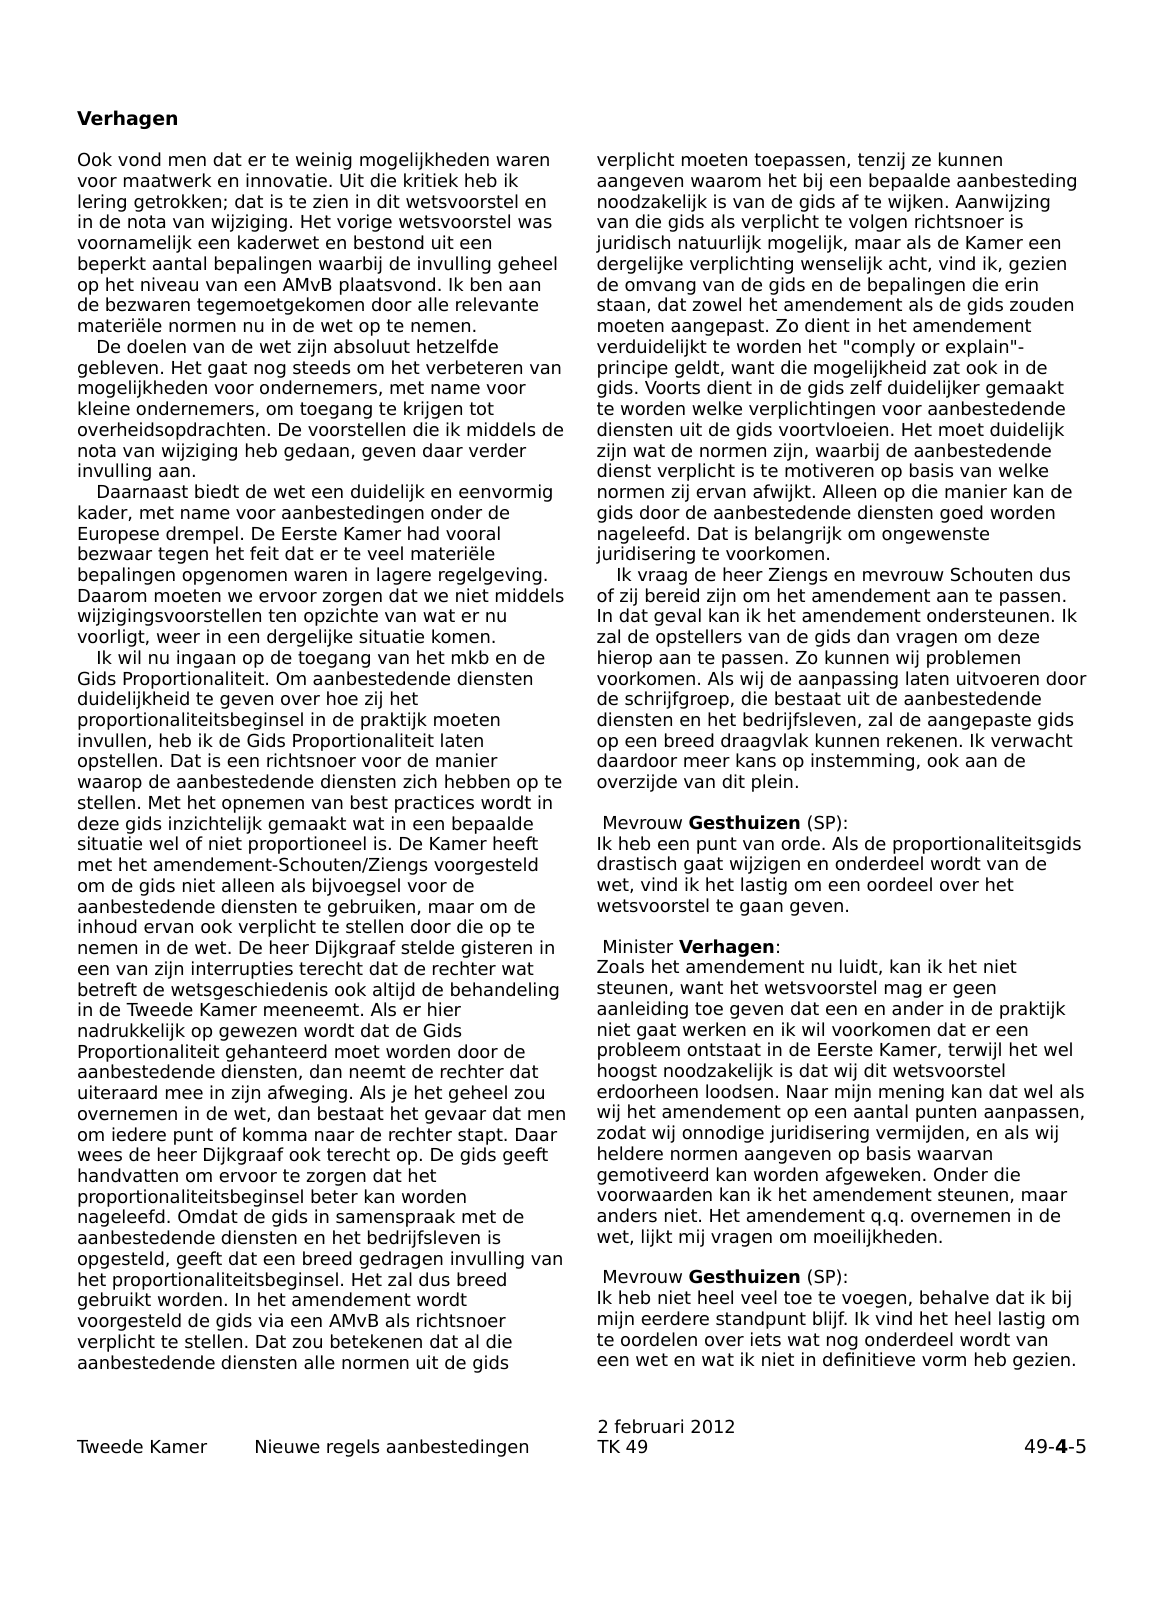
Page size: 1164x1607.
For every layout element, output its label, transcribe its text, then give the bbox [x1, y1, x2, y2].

text De doelen van de wet zijn absoluut hetzelfde gebleven. Het gaat nog steeds om het verbeteren van mogelijkheden voor ondernemers, met name voor kleine ondernemers, om toegang te krijgen tot overheidsopdrachten. De voorstellen die ik middels de nota van wijziging heb gedaan, geven daar verder invulling aan. [77, 337, 567, 482]
text Ook vond men dat er te weinig mogelijkheden waren voor maatwerk en innovatie. Uit die kritiek heb ik lering getrokken; dat is te zien in dit wetsvoorstel en in de nota van wijziging. Het vorige wetsvoorstel was voornamelijk een kaderwet en bestond uit een beperkt aantal bepalingen waarbij de invulling geheel op het niveau van een AMvB plaatsvond. Ik ben aan de bezwaren tegemoetgekomen door alle relevante materiële normen nu in de wet op te nemen. [77, 150, 567, 337]
text Mevrouw Gesthuizen (SP): [596, 813, 1087, 833]
text Mevrouw Gesthuizen (SP): [596, 1267, 1087, 1288]
text Zoals het amendement nu luidt, kan ik het niet steunen, want het wetsvoorstel mag er geen aanleiding toe geven dat een en ander in de praktijk niet gaat werken en ik wil voorkomen dat er een probleem ontstaat in de Eerste Kamer, terwijl het wel hoogst noodzakelijk is dat wij dit wetsvoorstel erdoorheen loodsen. Naar mijn mening kan dat wel als wij het amendement op een aantal punten aanpassen, zodat wij onnodige juridisering vermijden, en als wij heldere normen aangeven op basis waarvan gemotiveerd kan worden afgeweken. Onder die voorwaarden kan ik het amendement steunen, maar anders niet. Het amendement q.q. overnemen in de wet, lijkt mij vragen om moeilijkheden. [596, 957, 1087, 1247]
text Ik wil nu ingaan op de toegang van het mkb en de Gids Proportionaliteit. Om aanbestedende diensten duidelijkheid te geven over hoe zij het proportionaliteitsbeginsel in de praktijk moeten invullen, heb ik de Gids Proportionaliteit laten opstellen. Dat is een richtsnoer voor de manier waarop de aanbestedende diensten zich hebben op te stellen. Met het opnemen van best practices wordt in deze gids inzichtelijk gemaakt wat in een bepaalde situatie wel of niet proportioneel is. De Kamer heeft met het amendement-Schouten/Ziengs voorgesteld om de gids niet alleen als bijvoegsel voor de aanbestedende diensten te gebruiken, maar om de inhoud ervan ook verplicht te stellen door die op te nemen in de wet. De heer Dijkgraaf stelde gisteren in een van zijn interrupties terecht dat de rechter wat betreft de wetsgeschiedenis ook altijd de behandeling in de Tweede Kamer meeneemt. Als er hier nadrukkelijk op gewezen wordt dat de Gids Proportionaliteit gehanteerd moet worden door de aanbestedende diensten, dan neemt de rechter dat uiteraard mee in zijn afweging. Als je het geheel zou overnemen in de wet, dan bestaat het gevaar dat men om iedere punt of komma naar de rechter stapt. Daar wees de heer Dijkgraaf ook terecht op. De gids geeft handvatten om ervoor te zorgen dat het proportionaliteitsbeginsel beter kan worden nageleefd. Omdat de gids in samenspraak met de aanbestedende diensten en het bedrijfsleven is opgesteld, geeft dat een breed gedragen invulling van het proportionaliteitsbeginsel. Het zal dus breed gebruikt worden. In het amendement wordt voorgesteld de gids via een AMvB als richtsnoer verplicht te stellen. Dat zou betekenen dat al die aanbestedende diensten alle normen uit de gids [77, 648, 567, 1373]
text verplicht moeten toepassen, tenzij ze kunnen aangeven waarom het bij een bepaalde aanbesteding noodzakelijk is van de gids af te wijken. Aanwijzing van die gids als verplicht te volgen richtsnoer is juridisch natuurlijk mogelijk, maar als de Kamer een dergelijke verplichting wenselijk acht, vind ik, gezien de omvang van de gids en de bepalingen die erin staan, dat zowel het amendement als de gids zouden moeten aangepast. Zo dient in het amendement verduidelijkt te worden het "comply or explain"-principe geldt, want die mogelijkheid zat ook in de gids. Voorts dient in de gids zelf duidelijker gemaakt te worden welke verplichtingen voor aanbestedende diensten uit de gids voortvloeien. Het moet duidelijk zijn wat de normen zijn, waarbij de aanbestedende dienst verplicht is te motiveren op basis van welke normen zij ervan afwijkt. Alleen op die manier kan de gids door de aanbestedende diensten goed worden nageleefd. Dat is belangrijk om ongewenste juridisering te voorkomen. [596, 150, 1087, 565]
text Daarnaast biedt de wet een duidelijk en eenvormig kader, met name voor aanbestedingen onder de Europese drempel. De Eerste Kamer had vooral bezwaar tegen het feit dat er te veel materiële bepalingen opgenomen waren in lagere regelgeving. Daarom moeten we ervoor zorgen dat we niet middels wijzigingsvoorstellen ten opzichte van wat er nu voorligt, weer in een dergelijke situatie komen. [77, 482, 567, 648]
text Ik heb niet heel veel toe te voegen, behalve dat ik bij mijn eerdere standpunt blijf. Ik vind het heel lastig om te oordelen over iets wat nog onderdeel wordt van een wet en wat ik niet in definitieve vorm heb gezien. [596, 1288, 1087, 1371]
text Ik vraag de heer Ziengs en mevrouw Schouten dus of zij bereid zijn om het amendement aan te passen. In dat geval kan ik het amendement ondersteunen. Ik zal de opstellers van de gids dan vragen om deze hierop aan te passen. Zo kunnen wij problemen voorkomen. Als wij de aanpassing laten uitvoeren door de schrijfgroep, die bestaat uit de aanbestedende diensten en het bedrijfsleven, zal de aangepaste gids op een breed draagvlak kunnen rekenen. Ik verwacht daardoor meer kans op instemming, ook aan de overzijde van dit plein. [596, 565, 1087, 793]
text Minister Verhagen: [596, 936, 1087, 957]
text Ik heb een punt van orde. Als de proportionaliteitsgids drastisch gaat wijzigen en onderdeel wordt van de wet, vind ik het lastig om een oordeel over het wetsvoorstel te gaan geven. [596, 833, 1087, 916]
